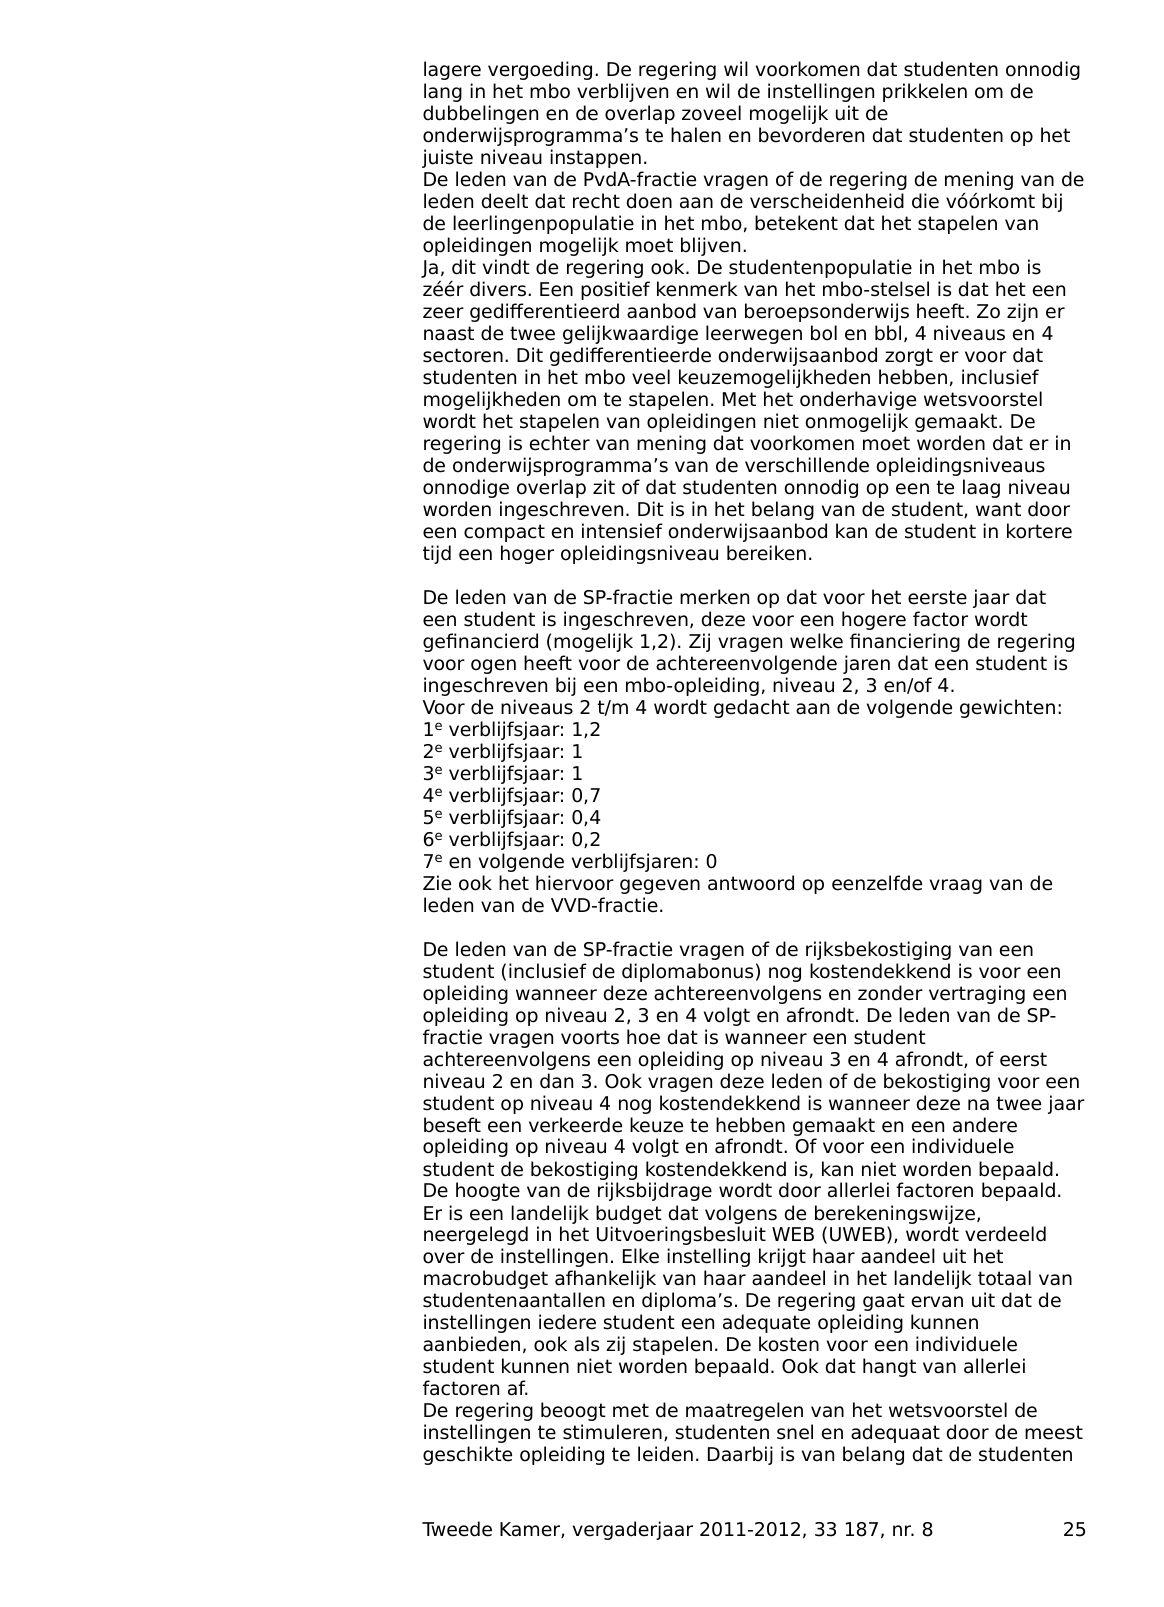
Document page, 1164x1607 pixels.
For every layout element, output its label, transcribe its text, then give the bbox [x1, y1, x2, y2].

text 2e verblijfsjaar: 1 [422, 741, 1087, 763]
text 6e verblijfsjaar: 0,2 [422, 828, 1087, 851]
text Zie ook het hiervoor gegeven antwoord op eenzelfde vraag van de leden van de VVD-fractie. [422, 872, 1087, 916]
text 4e verblijfsjaar: 0,7 [422, 784, 1087, 807]
text De regering beoogt met de maatregelen van het wetsvoorstel de instellingen te stimuleren, studenten snel en adequaat door de meest geschikte opleiding te leiden. Daarbij is van belang dat de studenten [422, 1400, 1087, 1466]
text 7e en volgende verblijfsjaren: 0 [422, 851, 1087, 872]
text 1e verblijfsjaar: 1,2 [422, 719, 1087, 741]
text De leden van de PvdA-fractie vragen of de regering de mening van de leden deelt dat recht doen aan de verscheidenheid die vóórkomt bij de leerlingenpopulatie in het mbo, betekent dat het stapelen van opleidingen mogelijk moet blijven. [422, 169, 1087, 257]
text 3e verblijfsjaar: 1 [422, 763, 1087, 784]
text Ja, dit vindt de regering ook. De studentenpopulatie in het mbo is zéér divers. Een positief kenmerk van het mbo-stelsel is dat het een zeer gedifferentieerd aanbod van beroepsonderwijs heeft. Zo zijn er naast de twee gelijkwaardige leerwegen bol en bbl, 4 niveaus en 4 sectoren. Dit gedifferentieerde onderwijsaanbod zorgt er voor dat studenten in het mbo veel keuzemogelijkheden hebben, inclusief mogelijkheden om te stapelen. Met het onderhavige wetsvoorstel wordt het stapelen van opleidingen niet onmogelijk gemaakt. De regering is echter van mening dat voorkomen moet worden dat er in de onderwijsprogramma’s van de verschillende opleidingsniveaus onnodige overlap zit of dat studenten onnodig op een te laag niveau worden ingeschreven. Dit is in het belang van de student, want door een compact en intensief onderwijsaanbod kan de student in kortere tijd een hoger opleidingsniveau bereiken. [422, 257, 1087, 564]
text De leden van de SP-fractie vragen of de rijksbekostiging van een student (inclusief de diplomabonus) nog kostendekkend is voor een opleiding wanneer deze achtereenvolgens en zonder vertraging een opleiding op niveau 2, 3 en 4 volgt en afrondt. De leden van de SP-fractie vragen voorts hoe dat is wanneer een student achtereenvolgens een opleiding op niveau 3 en 4 afrondt, of eerst niveau 2 en dan 3. Ook vragen deze leden of de bekostiging voor een student op niveau 4 nog kostendekkend is wanneer deze na twee jaar beseft een verkeerde keuze te hebben gemaakt en een andere opleiding op niveau 4 volgt en afrondt. Of voor een individuele student de bekostiging kostendekkend is, kan niet worden bepaald. De hoogte van de rijksbijdrage wordt door allerlei factoren bepaald. Er is een landelijk budget dat volgens de berekeningswijze, neergelegd in het Uitvoeringsbesluit WEB (UWEB), wordt verdeeld over de instellingen. Elke instelling krijgt haar aandeel uit het macrobudget afhankelijk van haar aandeel in het landelijk totaal van studentenaantallen en diploma’s. De regering gaat ervan uit dat de instellingen iedere student een adequate opleiding kunnen aanbieden, ook als zij stapelen. De kosten voor een individuele student kunnen niet worden bepaald. Ook dat hangt van allerlei factoren af. [422, 939, 1087, 1400]
text Voor de niveaus 2 t/m 4 wordt gedacht aan de volgende gewichten: [422, 697, 1087, 719]
text 5e verblijfsjaar: 0,4 [422, 807, 1087, 828]
text lagere vergoeding. De regering wil voorkomen dat studenten onnodig lang in het mbo verblijven en wil de instellingen prikkelen om de dubbelingen en de overlap zoveel mogelijk uit de onderwijsprogramma’s te halen en bevorderen dat studenten op het juiste niveau instappen. [422, 59, 1087, 169]
text De leden van de SP-fractie merken op dat voor het eerste jaar dat een student is ingeschreven, deze voor een hogere factor wordt gefinancierd (mogelijk 1,2). Zij vragen welke financiering de regering voor ogen heeft voor de achtereenvolgende jaren dat een student is ingeschreven bij een mbo-opleiding, niveau 2, 3 en/of 4. [422, 587, 1087, 697]
